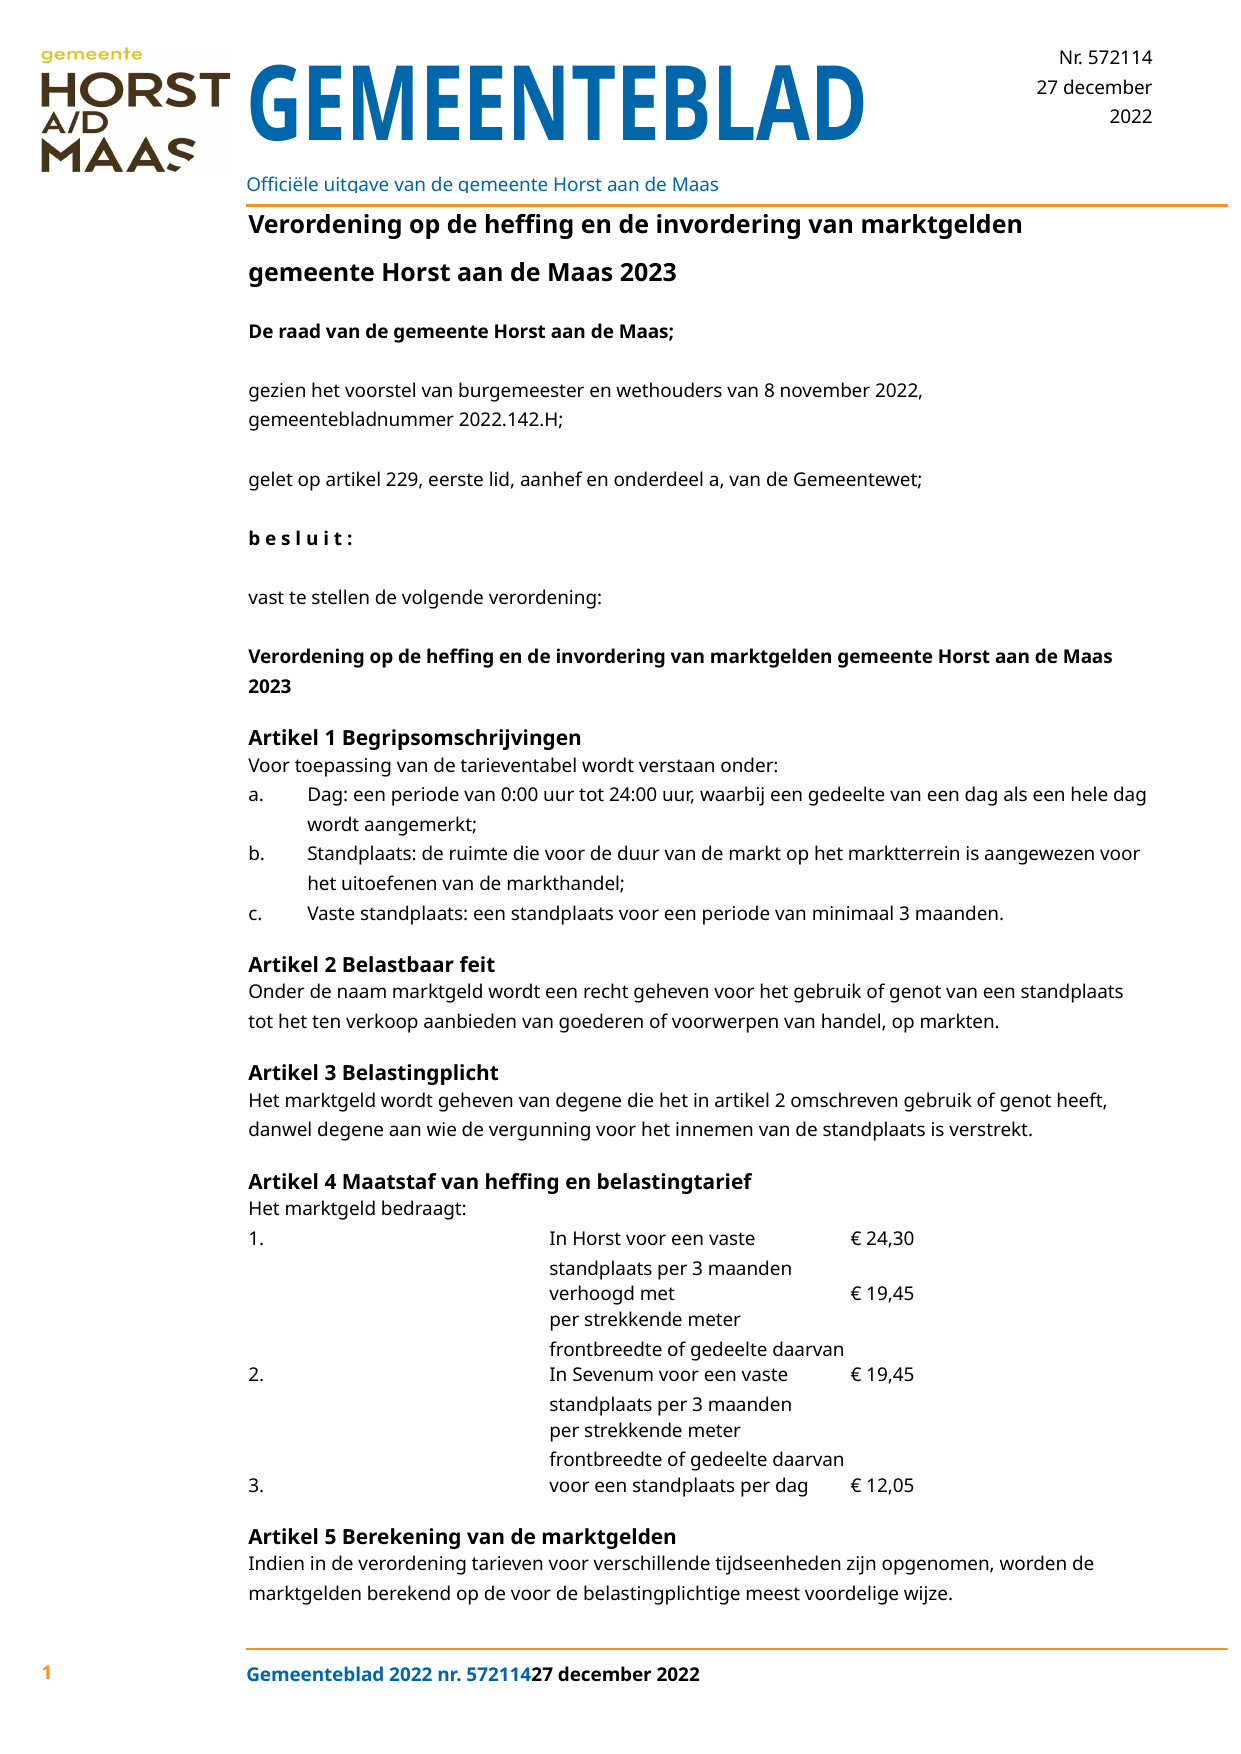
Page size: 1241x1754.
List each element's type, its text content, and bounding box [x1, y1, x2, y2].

text Het marktgeld wordt geheven van degene die het in artikel 2 omschreven gebruik of genot heeft, danwel degene aan wie de vergunning voor het innemen van de standplaats is verstrekt. [248, 1087, 1152, 1142]
text Artikel 2 Belastbaar feit [248, 950, 1152, 978]
table_cell per strekkende meter frontbreedte of gedeelte daarvan [549, 1417, 850, 1472]
table_cell [248, 1417, 549, 1472]
text Artikel 4 Maatstaf van heffing en belastingtarief [248, 1167, 1152, 1195]
table_cell [850, 1306, 1152, 1361]
text Artikel 3 Belastingplicht [248, 1058, 1152, 1087]
text Onder de naam marktgeld wordt een recht geheven voor het gebruik of genot van een standplaats tot het ten verkoop aanbieden van goederen of voorwerpen van handel, op markten. [248, 978, 1152, 1034]
text vast te stellen de volgende verordening: [248, 584, 1152, 610]
list Standplaats: de ruimte die voor de duur van de markt op het marktterrein is aangewezen voor het uitoefenen van de markthandel; [248, 841, 1152, 896]
text Artikel 1 Begripsomschrijvingen [248, 723, 1152, 752]
table_cell [850, 1417, 1152, 1472]
text Artikel 5 Berekening van de marktgelden [248, 1522, 1152, 1550]
list Vaste standplaats: een standplaats voor een periode van minimaal 3 maanden. [248, 900, 1152, 925]
table_header € 24,30 [850, 1225, 1152, 1280]
table_cell [248, 1306, 549, 1361]
table_header In Horst voor een vaste standplaats per 3 maanden [549, 1225, 850, 1280]
text Voor toepassing van de tarieventabel wordt verstaan onder: [248, 752, 1152, 777]
table_cell verhoogd met [549, 1280, 850, 1306]
table_cell € 12,05 [850, 1472, 1152, 1498]
table_cell In Sevenum voor een vaste standplaats per 3 maanden [549, 1361, 850, 1417]
text gemeentebladnummer 2022.142.H; [248, 407, 1152, 432]
text gezien het voorstel van burgemeester en wethouders van 8 november 2022, [248, 377, 1152, 403]
table_cell [248, 1280, 549, 1306]
text Indien in de verordening tarieven voor verschillende tijdseenheden zijn opgenomen, worden de marktgelden berekend op de voor de belastingplichtige meest voordelige wijze. [248, 1550, 1152, 1606]
table_cell per strekkende meter frontbreedte of gedeelte daarvan [549, 1306, 850, 1361]
text Het marktgeld bedraagt: [248, 1195, 1152, 1221]
text De raad van de gemeente Horst aan de Maas; [248, 318, 1152, 344]
table_cell 3. [248, 1472, 549, 1498]
list Dag: een periode van 0:00 uur tot 24:00 uur, waarbij een gedeelte van een dag als een hele dag wordt aangemerkt; [248, 781, 1152, 837]
text Verordening op de heffing en de invordering van marktgelden gemeente Horst aan de Maas 2023 [248, 643, 1152, 699]
text gelet op artikel 229, eerste lid, aanhef en onderdeel a, van de Gemeentewet; [248, 466, 1152, 492]
table_cell voor een standplaats per dag [549, 1472, 850, 1498]
table_cell € 19,45 [850, 1361, 1152, 1417]
picture [41, 47, 231, 172]
text b e s l u i t : [248, 525, 1152, 551]
text Verordening op de heffing en de invordering van marktgelden gemeente Horst aan de Maas 2023 [248, 207, 1152, 288]
table_cell € 19,45 [850, 1280, 1152, 1306]
table_header 1. [248, 1225, 549, 1280]
table_cell 2. [248, 1361, 549, 1417]
